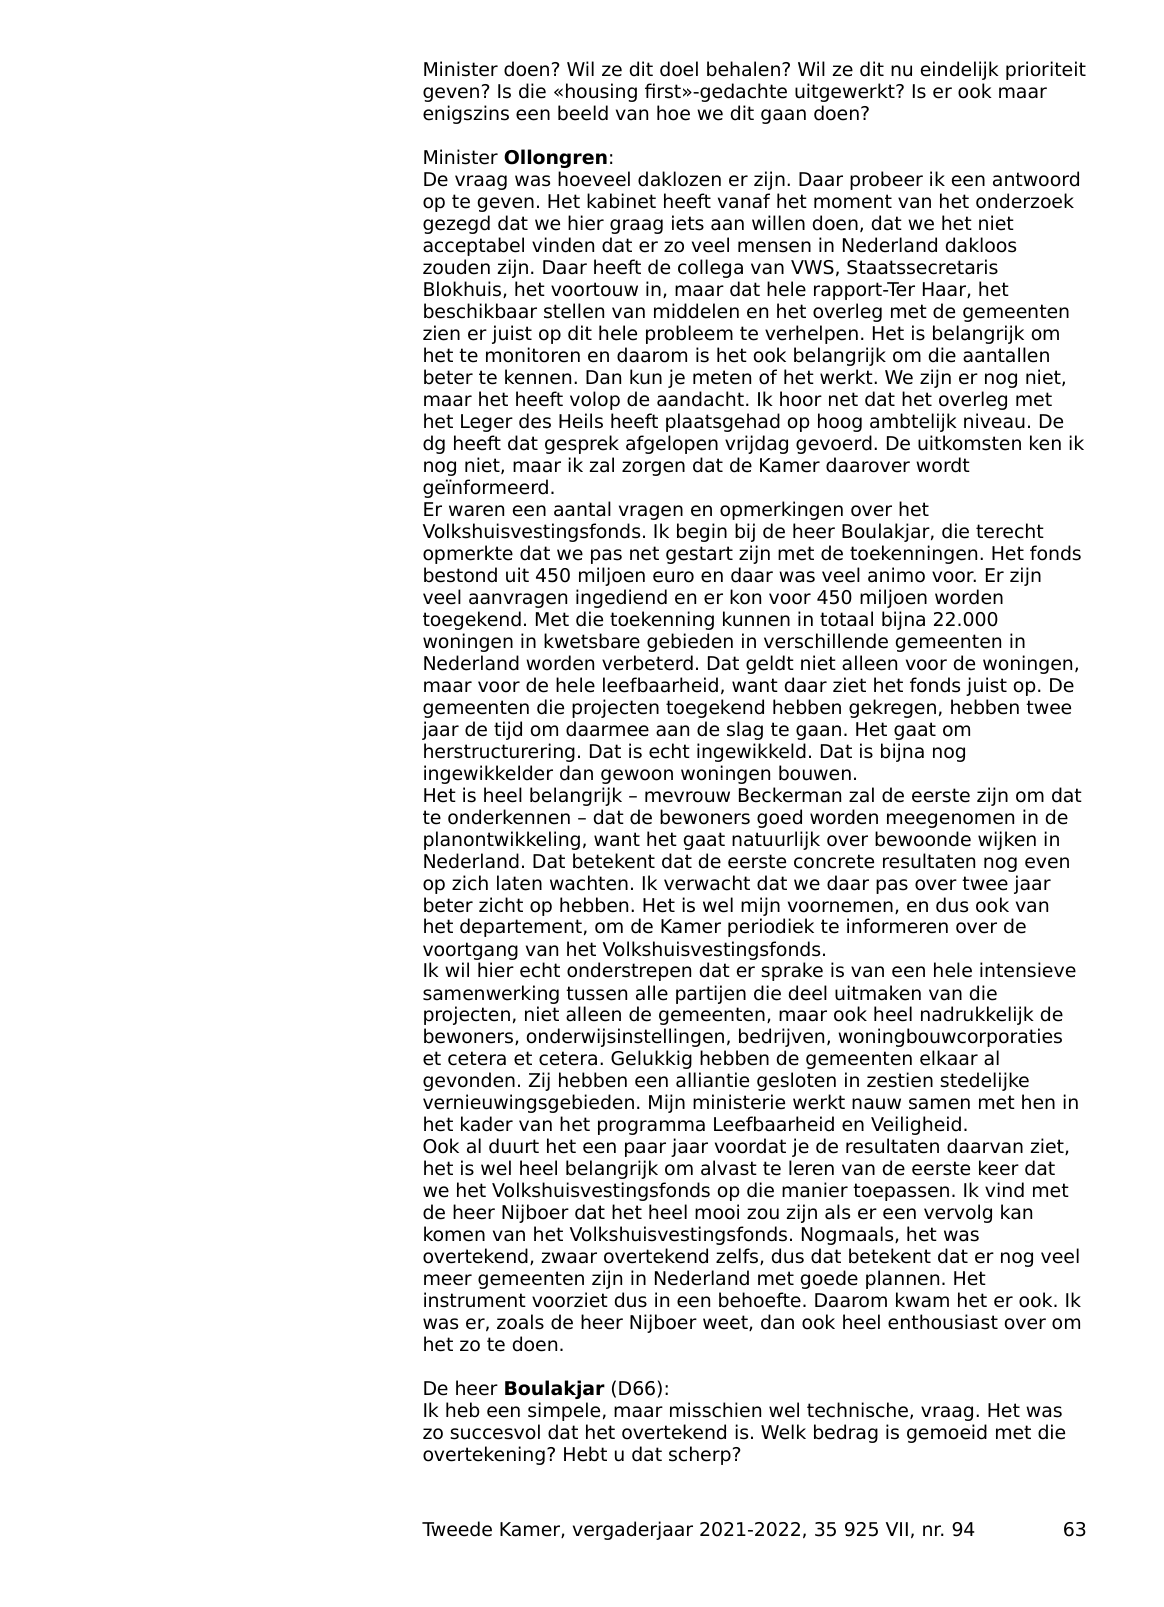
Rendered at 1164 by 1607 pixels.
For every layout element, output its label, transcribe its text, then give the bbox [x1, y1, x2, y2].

text Ik wil hier echt onderstrepen dat er sprake is van een hele intensieve samenwerking tussen alle partijen die deel uitmaken van die projecten, niet alleen de gemeenten, maar ook heel nadrukkelijk de bewoners, onderwijsinstellingen, bedrijven, woningbouwcorporaties et cetera et cetera. Gelukkig hebben de gemeenten elkaar al gevonden. Zij hebben een alliantie gesloten in zestien stedelijke vernieuwingsgebieden. Mijn ministerie werkt nauw samen met hen in het kader van het programma Leefbaarheid en Veiligheid. [422, 960, 1087, 1136]
text Het is heel belangrijk – mevrouw Beckerman zal de eerste zijn om dat te onderkennen – dat de bewoners goed worden meegenomen in de planontwikkeling, want het gaat natuurlijk over bewoonde wijken in Nederland. Dat betekent dat de eerste concrete resultaten nog even op zich laten wachten. Ik verwacht dat we daar pas over twee jaar beter zicht op hebben. Het is wel mijn voornemen, en dus ook van het departement, om de Kamer periodiek te informeren over de voortgang van het Volkshuisvestingsfonds. [422, 784, 1087, 960]
text Er waren een aantal vragen en opmerkingen over het Volkshuisvestingsfonds. Ik begin bij de heer Boulakjar, die terecht opmerkte dat we pas net gestart zijn met de toekenningen. Het fonds bestond uit 450 miljoen euro en daar was veel animo voor. Er zijn veel aanvragen ingediend en er kon voor 450 miljoen worden toegekend. Met die toekenning kunnen in totaal bijna 22.000 woningen in kwetsbare gebieden in verschillende gemeenten in Nederland worden verbeterd. Dat geldt niet alleen voor de woningen, maar voor de hele leefbaarheid, want daar ziet het fonds juist op. De gemeenten die projecten toegekend hebben gekregen, hebben twee jaar de tijd om daarmee aan de slag te gaan. Het gaat om herstructurering. Dat is echt ingewikkeld. Dat is bijna nog ingewikkelder dan gewoon woningen bouwen. [422, 499, 1087, 784]
text Minister doen? Wil ze dit doel behalen? Wil ze dit nu eindelijk prioriteit geven? Is die «housing first»-gedachte uitgewerkt? Is er ook maar enigszins een beeld van hoe we dit gaan doen? [422, 59, 1087, 125]
text Ook al duurt het een paar jaar voordat je de resultaten daarvan ziet, het is wel heel belangrijk om alvast te leren van de eerste keer dat we het Volkshuisvestingsfonds op die manier toepassen. Ik vind met de heer Nijboer dat het heel mooi zou zijn als er een vervolg kan komen van het Volkshuisvestingsfonds. Nogmaals, het was overtekend, zwaar overtekend zelfs, dus dat betekent dat er nog veel meer gemeenten zijn in Nederland met goede plannen. Het instrument voorziet dus in een behoefte. Daarom kwam het er ook. Ik was er, zoals de heer Nijboer weet, dan ook heel enthousiast over om het zo te doen. [422, 1136, 1087, 1356]
text Minister Ollongren: [422, 147, 1087, 169]
text Ik heb een simpele, maar misschien wel technische, vraag. Het was zo succesvol dat het overtekend is. Welk bedrag is gemoeid met die overtekening? Hebt u dat scherp? [422, 1400, 1087, 1466]
text De vraag was hoeveel daklozen er zijn. Daar probeer ik een antwoord op te geven. Het kabinet heeft vanaf het moment van het onderzoek gezegd dat we hier graag iets aan willen doen, dat we het niet acceptabel vinden dat er zo veel mensen in Nederland dakloos zouden zijn. Daar heeft de collega van VWS, Staatssecretaris Blokhuis, het voortouw in, maar dat hele rapport-Ter Haar, het beschikbaar stellen van middelen en het overleg met de gemeenten zien er juist op dit hele probleem te verhelpen. Het is belangrijk om het te monitoren en daarom is het ook belangrijk om die aantallen beter te kennen. Dan kun je meten of het werkt. We zijn er nog niet, maar het heeft volop de aandacht. Ik hoor net dat het overleg met het Leger des Heils heeft plaatsgehad op hoog ambtelijk niveau. De dg heeft dat gesprek afgelopen vrijdag gevoerd. De uitkomsten ken ik nog niet, maar ik zal zorgen dat de Kamer daarover wordt geïnformeerd. [422, 169, 1087, 499]
text De heer Boulakjar (D66): [422, 1378, 1087, 1400]
